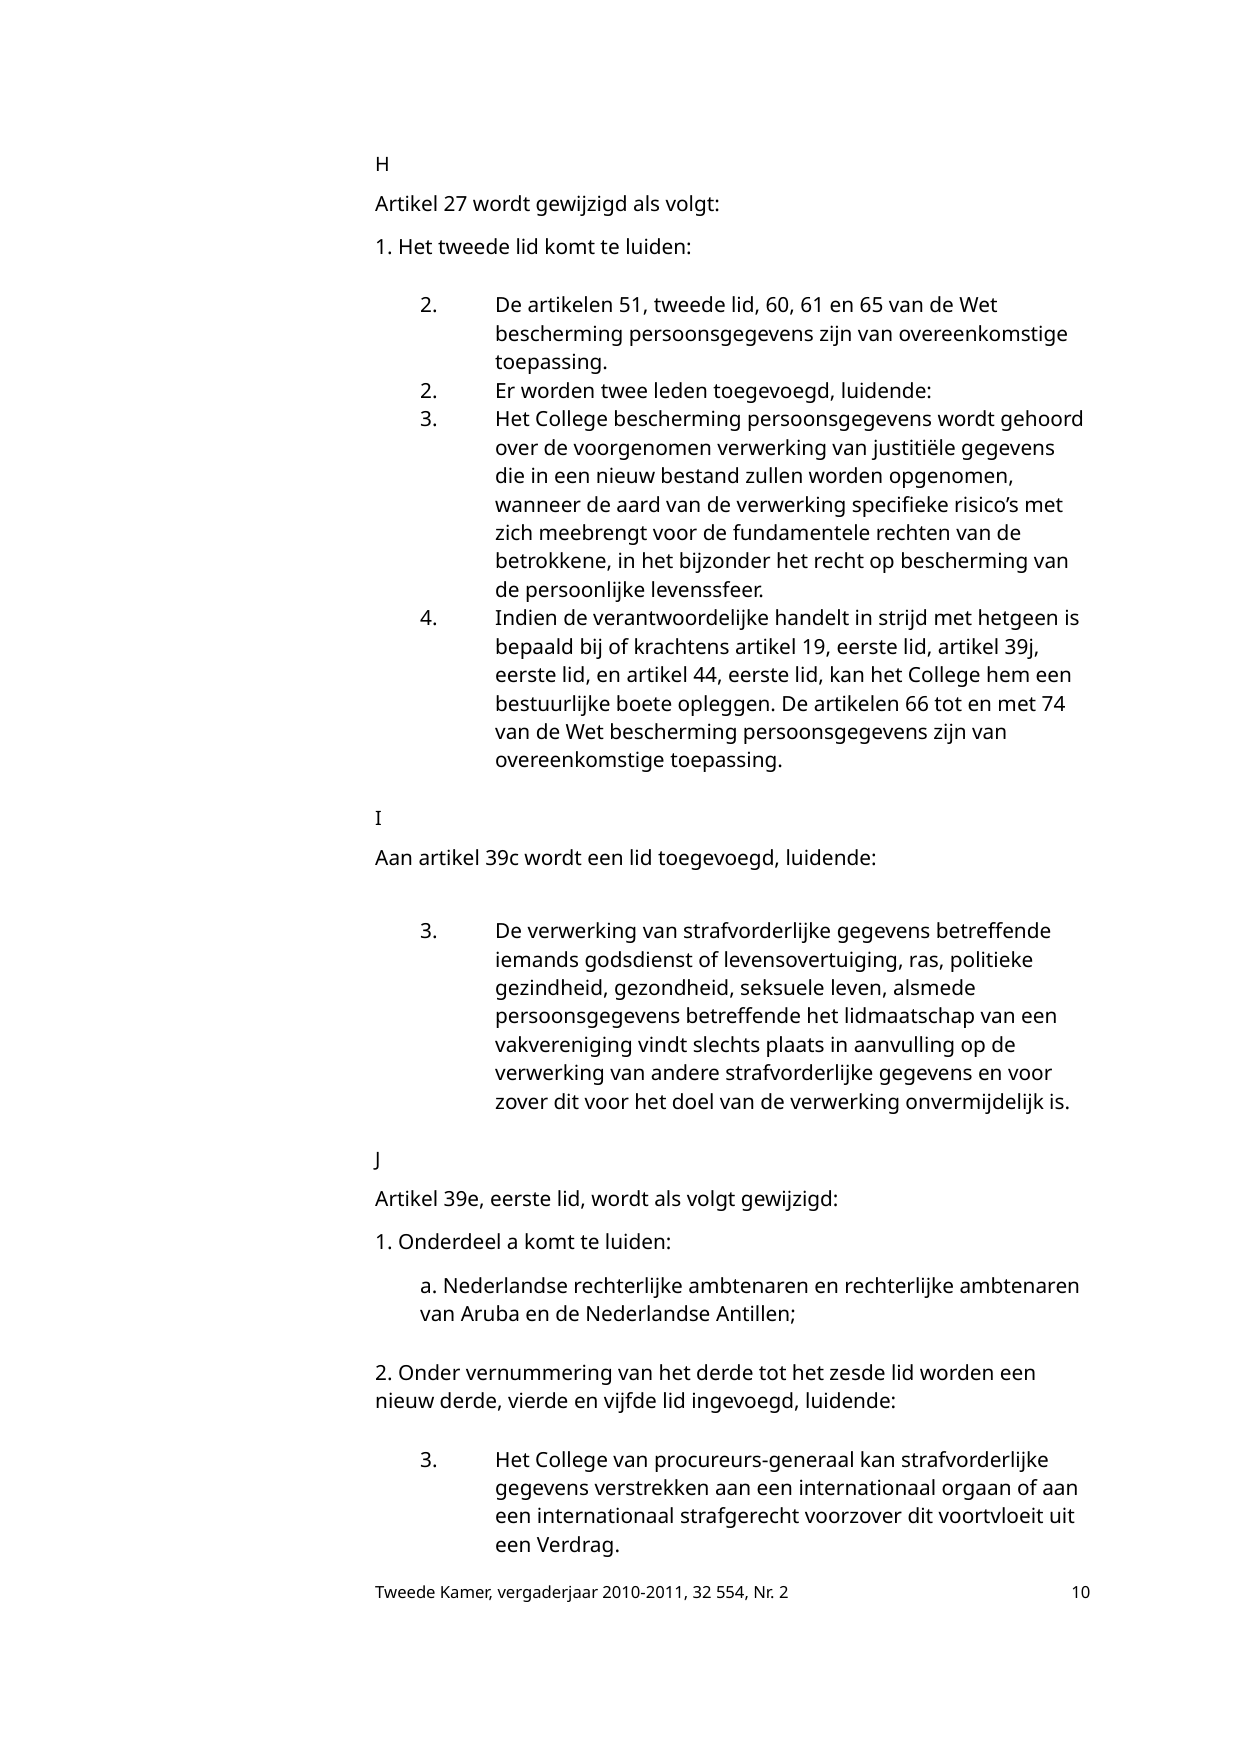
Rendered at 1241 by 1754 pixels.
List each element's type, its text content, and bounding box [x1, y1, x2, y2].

text 2. Onder vernummering van het derde tot het zesde lid worden een nieuw derde, vierde en vijfde lid ingevoegd, luidende: [375, 1358, 1090, 1415]
list De verwerking van strafvorderlijke gegevens betreffende iemands godsdienst of levensovertuiging, ras, politieke gezindheid, gezondheid, seksuele leven, alsmede persoonsgegevens betreffende het lidmaatschap van een vakvereniging vindt slechts plaats in aanvulling op de verwerking van andere strafvorderlijke gegevens en voor zover dit voor het doel van de verwerking onvermijdelijk is. [420, 916, 1090, 1115]
text 1. Onderdeel a komt te luiden: [375, 1227, 1090, 1256]
list Het College bescherming persoonsgegevens wordt gehoord over de voorgenomen verwerking van justitiële gegevens die in een nieuw bestand zullen worden opgenomen, wanneer de aard van de verwerking specifieke risico’s met zich meebrengt voor de fundamentele rechten van de betrokkene, in het bijzonder het recht op bescherming van de persoonlijke levenssfeer. [420, 404, 1090, 603]
text 1. Het tweede lid komt te luiden: [375, 232, 1090, 261]
list De artikelen 51, tweede lid, 60, 61 en 65 van de Wet bescherming persoonsgegevens zijn van overeenkomstige toepassing. [420, 291, 1090, 376]
text I [375, 804, 1090, 831]
list Het College van procureurs-generaal kan strafvorderlijke gegevens verstrekken aan een internationaal orgaan of aan een internationaal strafgerecht voorzover dit voortvloeit uit een Verdrag. [420, 1445, 1090, 1558]
text H [375, 150, 1090, 177]
list Er worden twee leden toegevoegd, luidende: [420, 376, 1090, 404]
text Artikel 39e, eerste lid, wordt als volgt gewijzigd: [375, 1184, 1090, 1212]
text a. Nederlandse rechterlijke ambtenaren en rechterlijke ambtenaren van Aruba en de Nederlandse Antillen; [420, 1271, 1090, 1328]
text Aan artikel 39c wordt een lid toegevoegd, luidende: [375, 843, 1090, 871]
list Indien de verantwoordelijke handelt in strijd met hetgeen is bepaald bij of krachtens artikel 19, eerste lid, artikel 39j, eerste lid, en artikel 44, eerste lid, kan het College hem een bestuurlijke boete opleggen. De artikelen 66 tot en met 74 van de Wet bescherming persoonsgegevens zijn van overeenkomstige toepassing. [420, 603, 1090, 774]
text J [375, 1145, 1090, 1172]
text Artikel 27 wordt gewijzigd als volgt: [375, 189, 1090, 217]
